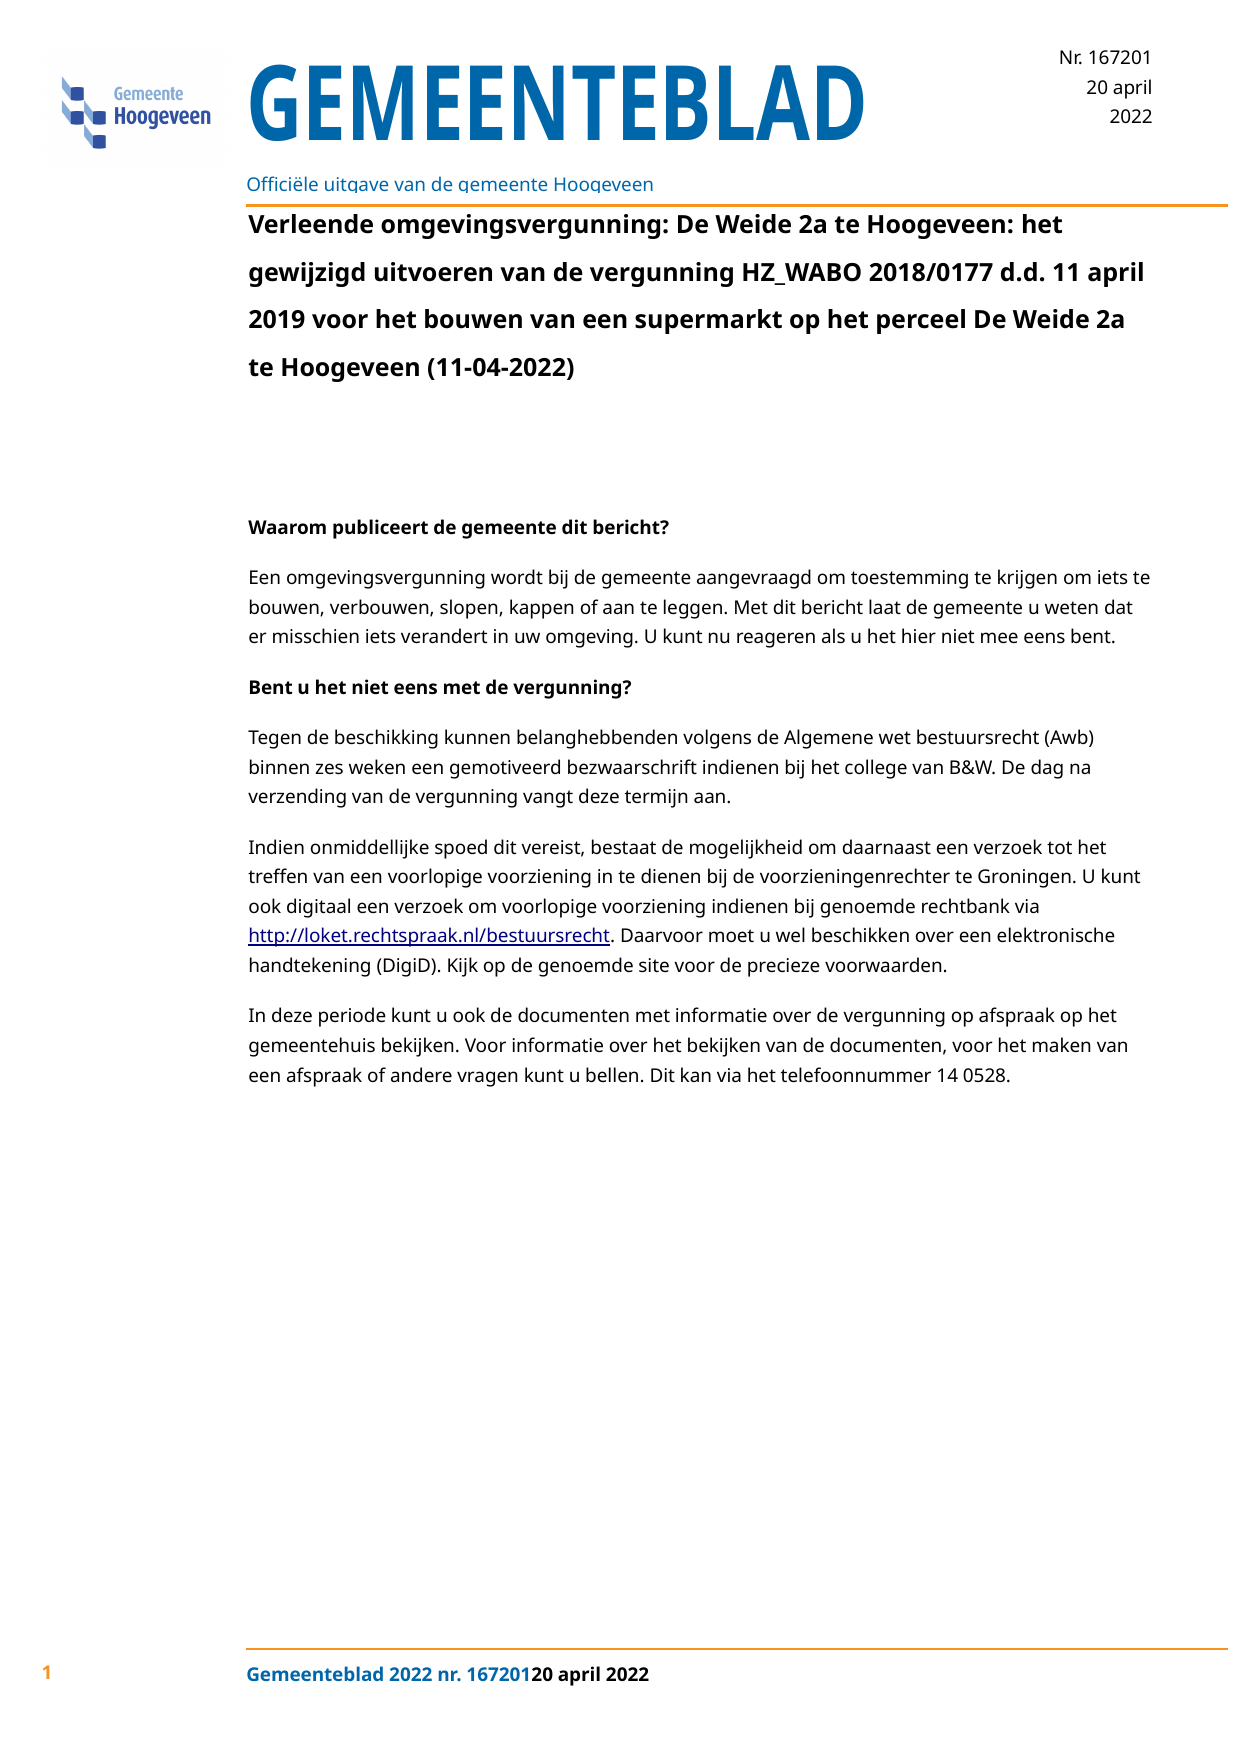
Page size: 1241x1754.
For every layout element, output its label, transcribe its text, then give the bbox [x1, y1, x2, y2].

text Indien onmiddellijke spoed dit vereist, bestaat de mogelijkheid om daarnaast een verzoek tot het treffen van een voorlopige voorziening in te dienen bij de voorzieningenrechter te Groningen. U kunt ook digitaal een verzoek om voorlopige voorziening indienen bij genoemde rechtbank via http://loket.rechtspraak.nl/bestuursrecht. Daarvoor moet u wel beschikken over een elektronische handtekening (DigiD). Kijk op de genoemde site voor de precieze voorwaarden. [248, 834, 1152, 978]
text Een omgevingsvergunning wordt bij de gemeente aangevraagd om toestemming te krijgen om iets te bouwen, verbouwen, slopen, kappen of aan te leggen. Met dit bericht laat de gemeente u weten dat er misschien iets verandert in uw omgeving. U kunt nu reageren als u het hier niet mee eens bent. [248, 564, 1152, 649]
text Bent u het niet eens met de vergunning? [248, 674, 1152, 700]
text Waarom publiceert de gemeente dit bericht? [248, 514, 1152, 540]
text In deze periode kunt u ook de documenten met informatie over de vergunning op afspraak op het gemeentehuis bekijken. Voor informatie over het bekijken van de documenten, voor het maken van een afspraak of andere vragen kunt u bellen. Dit kan via het telefoonnummer 14 0528. [248, 1003, 1152, 1088]
text Verleende omgevingsvergunning: De Weide 2a te Hoogeveen: het gewijzigd uitvoeren van de vergunning HZ_WABO 2018/0177 d.d. 11 april 2019 voor het bouwen van een supermarkt op het perceel De Weide 2a te Hoogeveen (11-04-2022) [248, 207, 1152, 384]
picture [41, 47, 231, 172]
text Tegen de beschikking kunnen belanghebbenden volgens de Algemene wet bestuursrecht (Awb) binnen zes weken een gemotiveerd bezwaarschrift indienen bij het college van B&W. De dag na verzending van de vergunning vangt deze termijn aan. [248, 724, 1152, 809]
